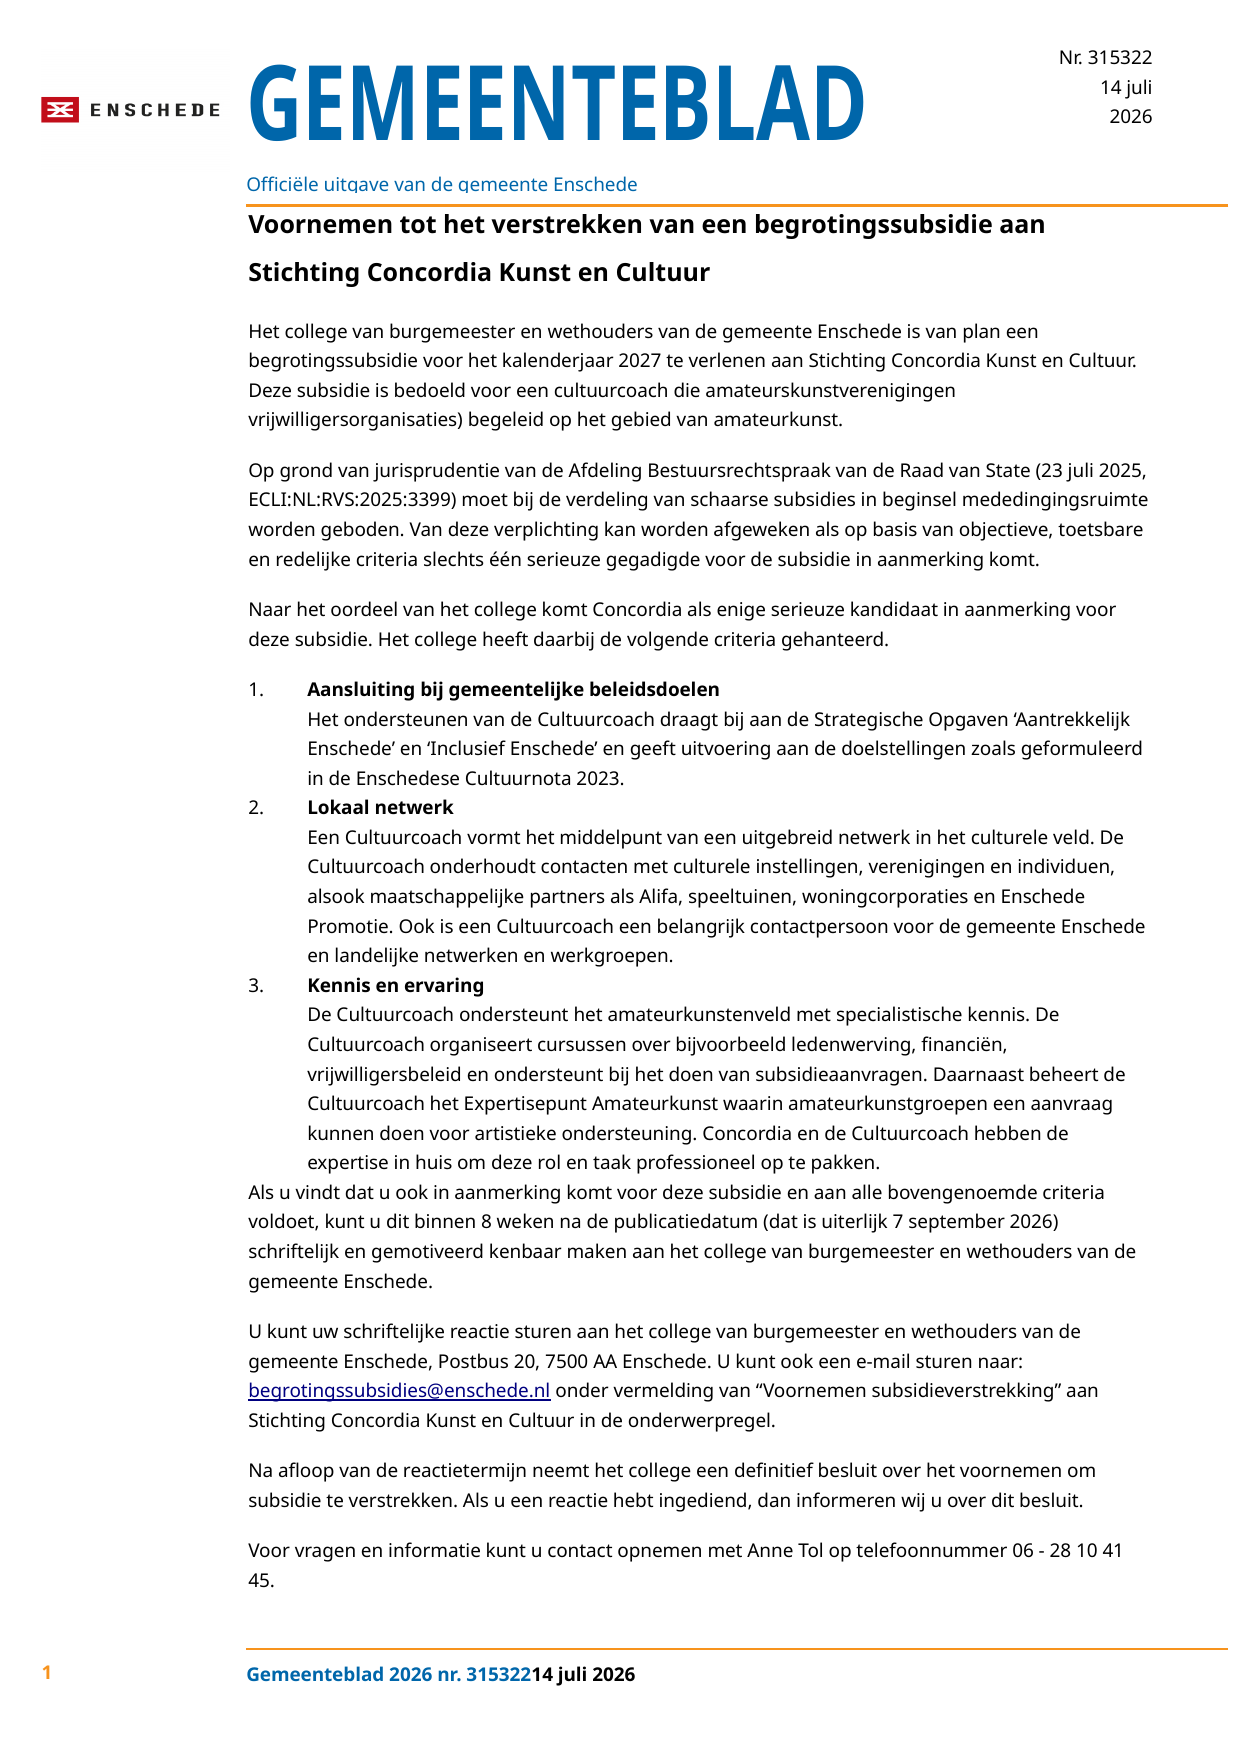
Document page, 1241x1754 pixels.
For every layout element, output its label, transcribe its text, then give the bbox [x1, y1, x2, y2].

list De Cultuurcoach ondersteunt het amateurkunstenveld met specialistische kennis. De Cultuurcoach organiseert cursussen over bijvoorbeeld ledenwerving, financiën, vrijwilligersbeleid en ondersteunt bij het doen van subsidieaanvragen. Daarnaast beheert de Cultuurcoach het Expertisepunt Amateurkunst waarin amateurkunstgroepen een aanvraag kunnen doen voor artistieke ondersteuning. Concordia en de Cultuurcoach hebben de expertise in huis om deze rol en taak professioneel op te pakken. [248, 1002, 1152, 1175]
text Voornemen tot het verstrekken van een begrotingssubsidie aan Stichting Concordia Kunst en Cultuur [248, 207, 1152, 288]
text Als u vindt dat u ook in aanmerking komt voor deze subsidie en aan alle bovengenoemde criteria voldoet, kunt u dit binnen 8 weken na de publicatiedatum (dat is uiterlijk 7 september 2026) schriftelijk en gemotiveerd kenbaar maken aan het college van burgemeester en wethouders van de gemeente Enschede. [248, 1179, 1152, 1294]
text Op grond van jurisprudentie van de Afdeling Bestuursrechtspraak van de Raad van State (23 juli 2025, ECLI:NL:RVS:2025:3399) moet bij de verdeling van schaarse subsidies in beginsel mededingingsruimte worden geboden. Van deze verplichting kan worden afgeweken als op basis van objectieve, toetsbare en redelijke criteria slechts één serieuze gegadigde voor de subsidie in aanmerking komt. [248, 457, 1152, 572]
list Het ondersteunen van de Cultuurcoach draagt bij aan de Strategische Opgaven ‘Aantrekkelijk Enschede’ en ‘Inclusief Enschede’ en geeft uitvoering aan de doelstellingen zoals geformuleerd in de Enschedese Cultuurnota 2023. [248, 706, 1152, 791]
list Een Cultuurcoach vormt het middelpunt van een uitgebreid netwerk in het culturele veld. De Cultuurcoach onderhoudt contacten met culturele instellingen, verenigingen en individuen, alsook maatschappelijke partners als Alifa, speeltuinen, woningcorporaties en Enschede Promotie. Ook is een Cultuurcoach een belangrijk contactpersoon voor de gemeente Enschede en landelijke netwerken en werkgroepen. [248, 824, 1152, 968]
list Kennis en ervaring [248, 972, 1152, 998]
text Naar het oordeel van het college komt Concordia als enige serieuze kandidaat in aanmerking voor deze subsidie. Het college heeft daarbij de volgende criteria gehanteerd. [248, 596, 1152, 652]
text U kunt uw schriftelijke reactie sturen aan het college van burgemeester en wethouders van de gemeente Enschede, Postbus 20, 7500 AA Enschede. U kunt ook een e-mail sturen naar: begrotingssubsidies@enschede.nl onder vermelding van “Voornemen subsidieverstrekking” aan Stichting Concordia Kunst en Cultuur in de onderwerpregel. [248, 1318, 1152, 1433]
list Lokaal netwerk [248, 794, 1152, 820]
text Na afloop van de reactietermijn neemt het college een definitief besluit over het voornemen om subsidie te verstrekken. Als u een reactie hebt ingediend, dan informeren wij u over dit besluit. [248, 1457, 1152, 1513]
list Aansluiting bij gemeentelijke beleidsdoelen [248, 676, 1152, 702]
text Het college van burgemeester en wethouders van de gemeente Enschede is van plan een begrotingssubsidie voor het kalenderjaar 2027 te verlenen aan Stichting Concordia Kunst en Cultuur. Deze subsidie is bedoeld voor een cultuurcoach die amateurskunstverenigingen vrijwilligersorganisaties) begeleid op het gebied van amateurkunst. [248, 318, 1152, 432]
text Voor vragen en informatie kunt u contact opnemen met Anne Tol op telefoonnummer 06 - 28 10 41 45. [248, 1537, 1152, 1593]
picture [41, 47, 231, 172]
